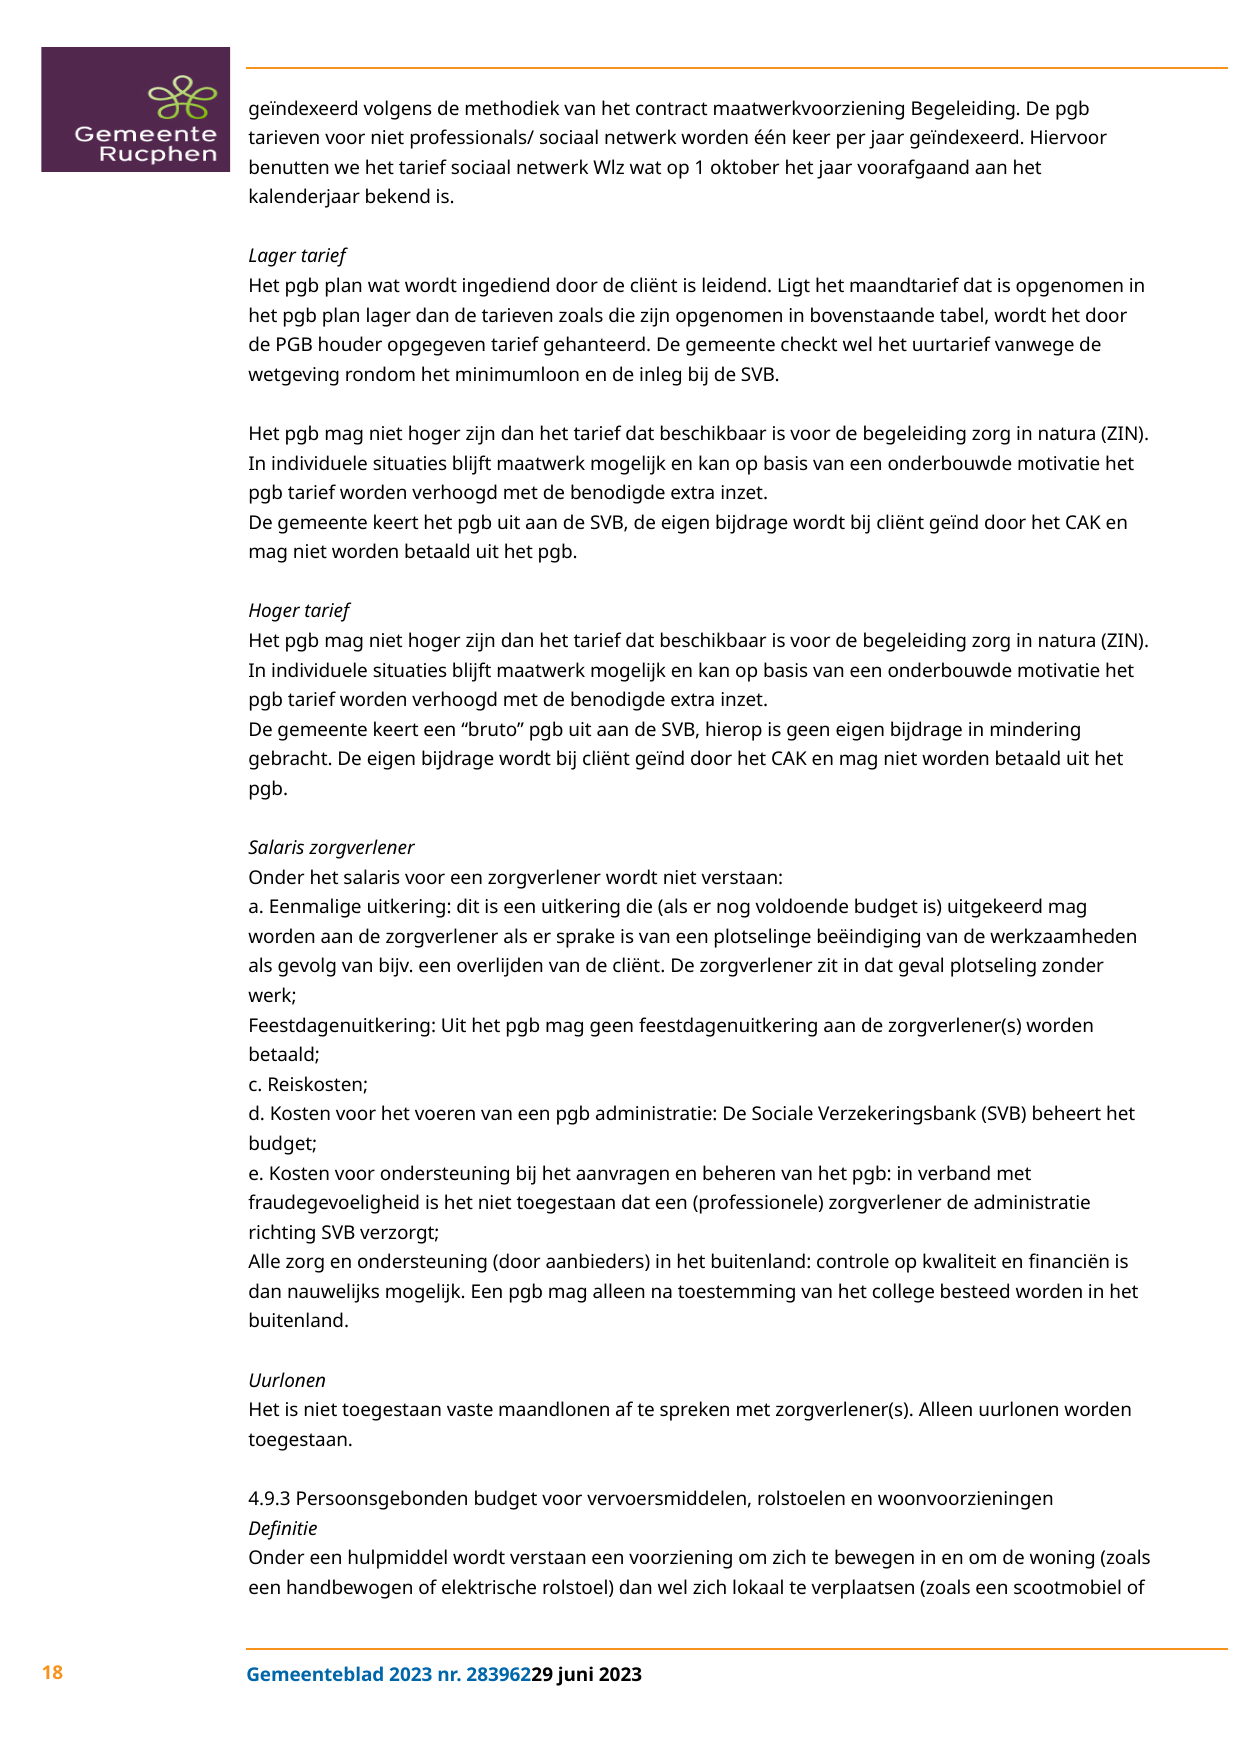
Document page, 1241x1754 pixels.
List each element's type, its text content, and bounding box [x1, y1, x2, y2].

text Onder een hulpmiddel wordt verstaan een voorziening om zich te bewegen in en om de woning (zoals een handbewogen of elektrische rolstoel) dan wel zich lokaal te verplaatsen (zoals een scootmobiel of [248, 1544, 1152, 1600]
text geïndexeerd volgens de methodiek van het contract maatwerkvoorziening Begeleiding. De pgb tarieven voor niet professionals/ sociaal netwerk worden één keer per jaar geïndexeerd. Hiervoor benutten we het tarief sociaal netwerk Wlz wat op 1 oktober het jaar voorafgaand aan het kalenderjaar bekend is. [248, 95, 1152, 209]
text Het pgb mag niet hoger zijn dan het tarief dat beschikbaar is voor de begeleiding zorg in natura (ZIN). In individuele situaties blijft maatwerk mogelijk en kan op basis van een onderbouwde motivatie het pgb tarief worden verhoogd met de benodigde extra inzet. [248, 420, 1152, 505]
text c. Reiskosten; [248, 1071, 1152, 1097]
text 4.9.3 Persoonsgebonden budget voor vervoersmiddelen, rolstoelen en woonvoorzieningen [248, 1485, 1152, 1511]
text Hoger tarief [248, 598, 1152, 623]
text Alle zorg en ondersteuning (door aanbieders) in het buitenland: controle op kwaliteit en financiën is dan nauwelijks mogelijk. Een pgb mag alleen na toestemming van het college besteed worden in het buitenland. [248, 1248, 1152, 1333]
text a. Eenmalige uitkering: dit is een uitkering die (als er nog voldoende budget is) uitgekeerd mag worden aan de zorgverlener als er sprake is van een plotselinge beëindiging van de werkzaamheden als gevolg van bijv. een overlijden van de cliënt. De zorgverlener zit in dat geval plotseling zonder werk; [248, 893, 1152, 1008]
text Lager tarief [248, 243, 1152, 268]
text De gemeente keert een “bruto” pgb uit aan de SVB, hierop is geen eigen bijdrage in mindering gebracht. De eigen bijdrage wordt bij cliënt geïnd door het CAK en mag niet worden betaald uit het pgb. [248, 716, 1152, 801]
text Het pgb plan wat wordt ingediend door de cliënt is leidend. Ligt het maandtarief dat is opgenomen in het pgb plan lager dan de tarieven zoals die zijn opgenomen in bovenstaande tabel, wordt het door de PGB houder opgegeven tarief gehanteerd. De gemeente checkt wel het uurtarief vanwege de wetgeving rondom het minimumloon en de inleg bij de SVB. [248, 272, 1152, 387]
text d. Kosten voor het voeren van een pgb administratie: De Sociale Verzekeringsbank (SVB) beheert het budget; [248, 1101, 1152, 1156]
text Onder het salaris voor een zorgverlener wordt niet verstaan: [248, 864, 1152, 890]
text Uurlonen [248, 1367, 1152, 1393]
text Het is niet toegestaan vaste maandlonen af te spreken met zorgverlener(s). Alleen uurlonen worden toegestaan. [248, 1396, 1152, 1452]
picture [41, 47, 231, 172]
text De gemeente keert het pgb uit aan de SVB, de eigen bijdrage wordt bij cliënt geïnd door het CAK en mag niet worden betaald uit het pgb. [248, 509, 1152, 564]
text e. Kosten voor ondersteuning bij het aanvragen en beheren van het pgb: in verband met fraudegevoeligheid is het niet toegestaan dat een (professionele) zorgverlener de administratie richting SVB verzorgt; [248, 1160, 1152, 1245]
text Salaris zorgverlener [248, 834, 1152, 860]
text Feestdagenuitkering: Uit het pgb mag geen feestdagenuitkering aan de zorgverlener(s) worden betaald; [248, 1012, 1152, 1067]
text Het pgb mag niet hoger zijn dan het tarief dat beschikbaar is voor de begeleiding zorg in natura (ZIN). In individuele situaties blijft maatwerk mogelijk en kan op basis van een onderbouwde motivatie het pgb tarief worden verhoogd met de benodigde extra inzet. [248, 627, 1152, 712]
text Definitie [248, 1515, 1152, 1541]
